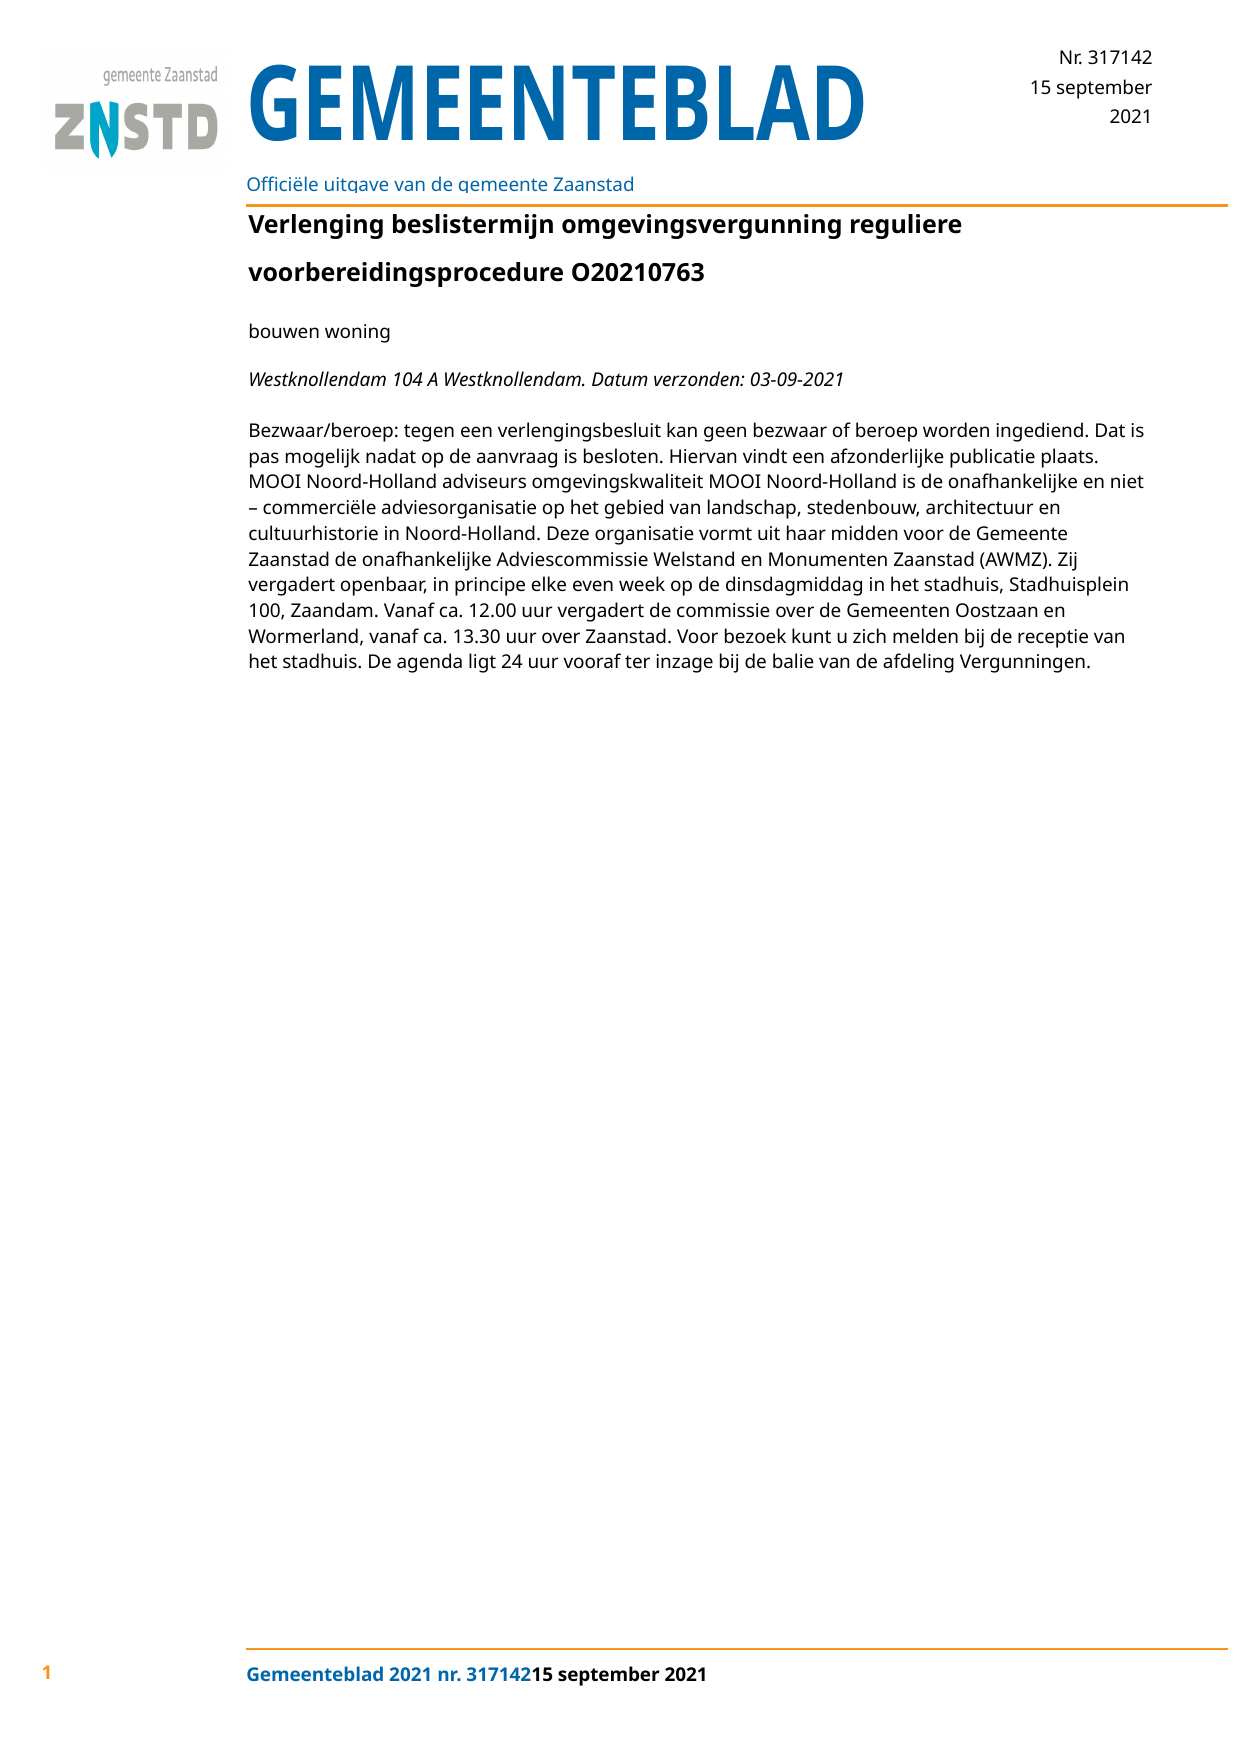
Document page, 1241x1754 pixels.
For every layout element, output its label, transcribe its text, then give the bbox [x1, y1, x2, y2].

text Westknollendam 104 A Westknollendam. Datum verzonden: 03-09-2021 [248, 366, 1152, 391]
text bouwen woning [248, 318, 1152, 344]
text Bezwaar/beroep: tegen een verlengingsbesluit kan geen bezwaar of beroep worden ingediend. Dat is pas mogelijk nadat op de aanvraag is besloten. Hiervan vindt een afzonderlijke publicatie plaats. MOOI Noord-Holland adviseurs omgevingskwaliteit MOOI Noord-Holland is de onafhankelijke en niet – commerciële adviesorganisatie op het gebied van landschap, stedenbouw, architectuur en cultuurhistorie in Noord-Holland. Deze organisatie vormt uit haar midden voor de Gemeente Zaanstad de onafhankelijke Adviescommissie Welstand en Monumenten Zaanstad (AWMZ). Zij vergadert openbaar, in principe elke even week op de dinsdagmiddag in het stadhuis, Stadhuisplein 100, Zaandam. Vanaf ca. 12.00 uur vergadert de commissie over de Gemeenten Oostzaan en Wormerland, vanaf ca. 13.30 uur over Zaanstad. Voor bezoek kunt u zich melden bij de receptie van het stadhuis. De agenda ligt 24 uur vooraf ter inzage bij de balie van de afdeling Vergunningen. [248, 417, 1152, 674]
picture [41, 47, 231, 172]
text Verlenging beslistermijn omgevingsvergunning reguliere voorbereidingsprocedure O20210763 [248, 207, 1152, 288]
